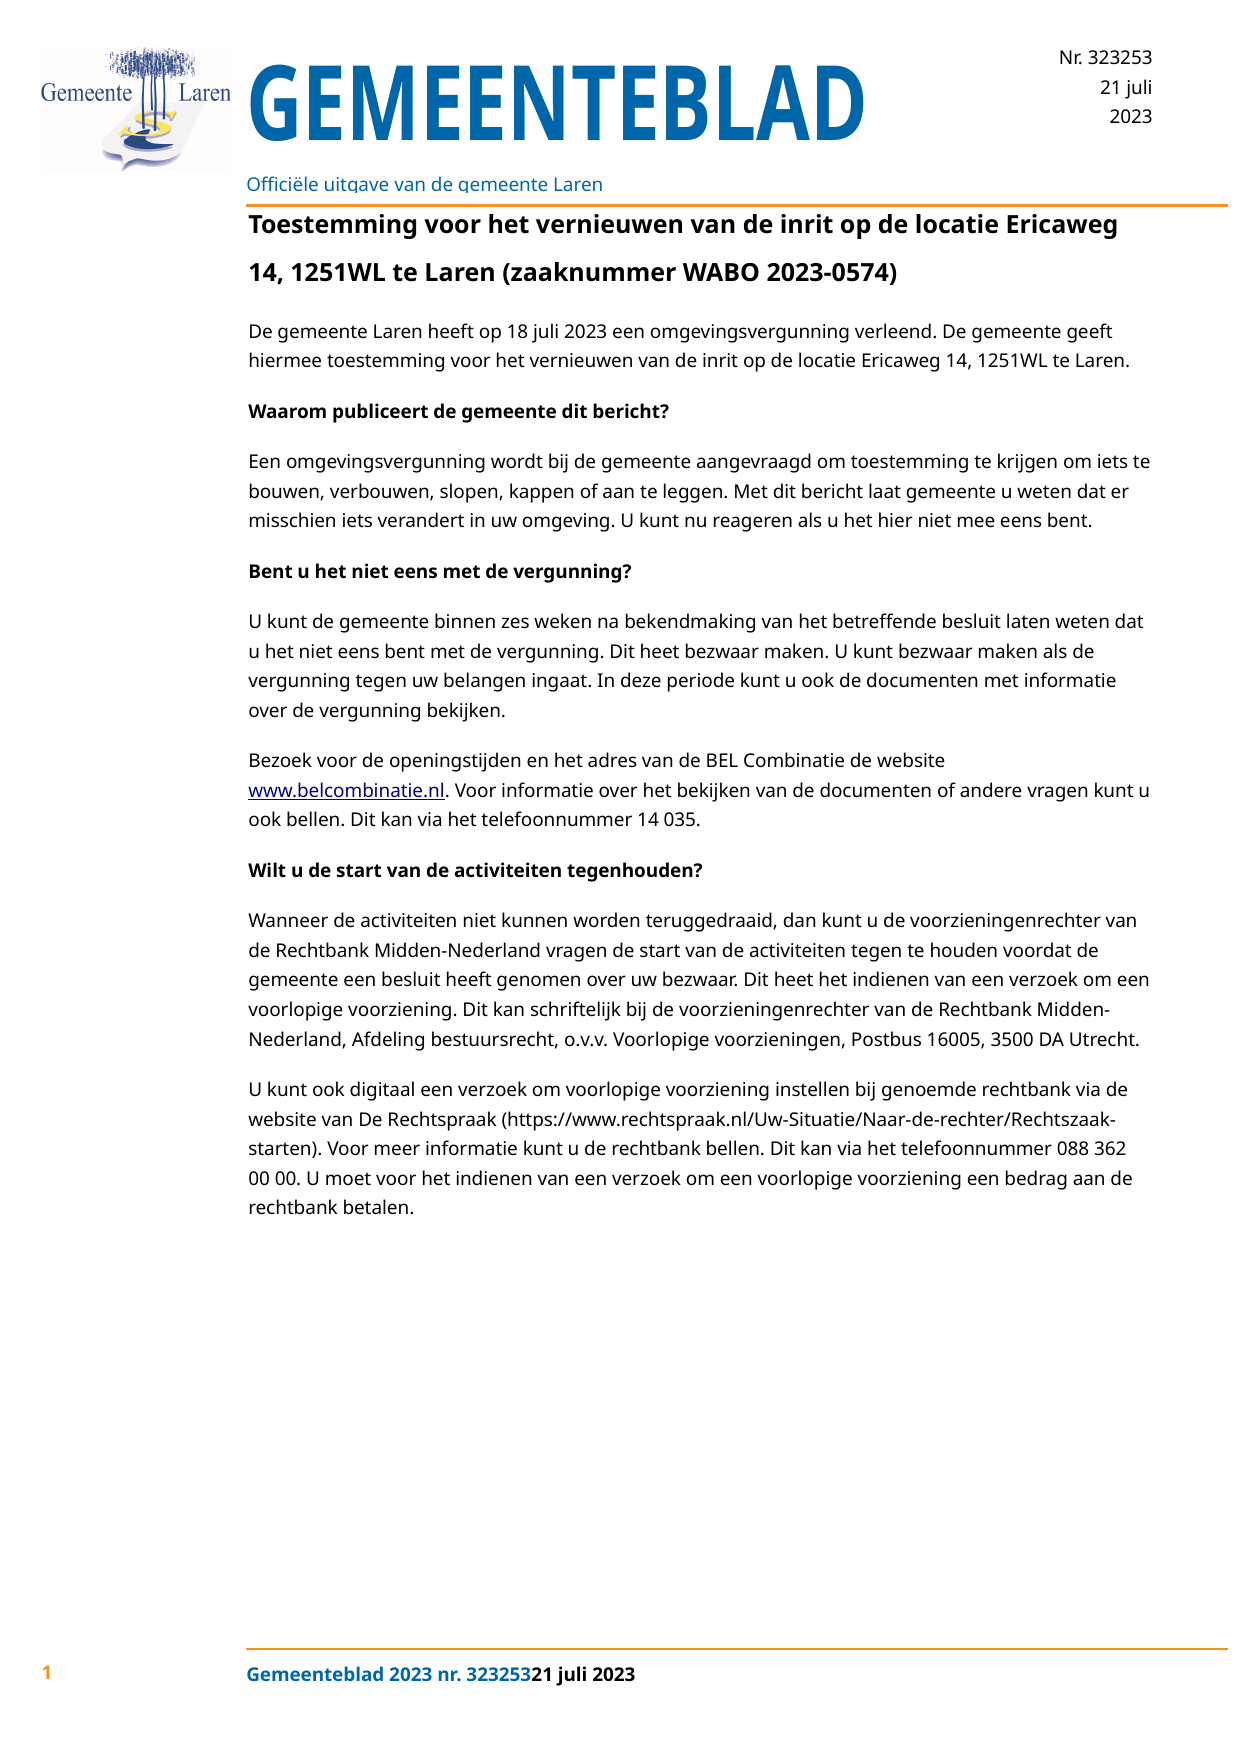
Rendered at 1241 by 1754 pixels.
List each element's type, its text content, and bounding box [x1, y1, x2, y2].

text Waarom publiceert de gemeente dit bericht? [248, 398, 1152, 424]
text Toestemming voor het vernieuwen van de inrit op de locatie Ericaweg 14, 1251WL te Laren (zaaknummer WABO 2023-0574) [248, 207, 1152, 288]
picture [41, 47, 231, 172]
text Een omgevingsvergunning wordt bij de gemeente aangevraagd om toestemming te krijgen om iets te bouwen, verbouwen, slopen, kappen of aan te leggen. Met dit bericht laat gemeente u weten dat er misschien iets verandert in uw omgeving. U kunt nu reageren als u het hier niet mee eens bent. [248, 448, 1152, 533]
text U kunt ook digitaal een verzoek om voorlopige voorziening instellen bij genoemde rechtbank via de website van De Rechtspraak (https://www.rechtspraak.nl/Uw-Situatie/Naar-de-rechter/Rechtszaak-starten). Voor meer informatie kunt u de rechtbank bellen. Dit kan via het telefoonnummer 088 362 00 00. U moet voor het indienen van een verzoek om een voorlopige voorziening een bedrag aan de rechtbank betalen. [248, 1076, 1152, 1220]
text U kunt de gemeente binnen zes weken na bekendmaking van het betreffende besluit laten weten dat u het niet eens bent met de vergunning. Dit heet bezwaar maken. U kunt bezwaar maken als de vergunning tegen uw belangen ingaat. In deze periode kunt u ook de documenten met informatie over de vergunning bekijken. [248, 608, 1152, 723]
text Wanneer de activiteiten niet kunnen worden teruggedraaid, dan kunt u de voorzieningenrechter van de Rechtbank Midden-Nederland vragen de start van de activiteiten tegen te houden voordat de gemeente een besluit heeft genomen over uw bezwaar. Dit heet het indienen van een verzoek om een voorlopige voorziening. Dit kan schriftelijk bij de voorzieningenrechter van de Rechtbank Midden-Nederland, Afdeling bestuursrecht, o.v.v. Voorlopige voorzieningen, Postbus 16005, 3500 DA Utrecht. [248, 907, 1152, 1052]
text Bezoek voor de openingstijden en het adres van de BEL Combinatie de website www.belcombinatie.nl. Voor informatie over het bekijken van de documenten of andere vragen kunt u ook bellen. Dit kan via het telefoonnummer 14 035. [248, 747, 1152, 832]
text De gemeente Laren heeft op 18 juli 2023 een omgevingsvergunning verleend. De gemeente geeft hiermee toestemming voor het vernieuwen van de inrit op de locatie Ericaweg 14, 1251WL te Laren. [248, 318, 1152, 373]
text Wilt u de start van de activiteiten tegenhouden? [248, 857, 1152, 883]
text Bent u het niet eens met de vergunning? [248, 558, 1152, 584]
